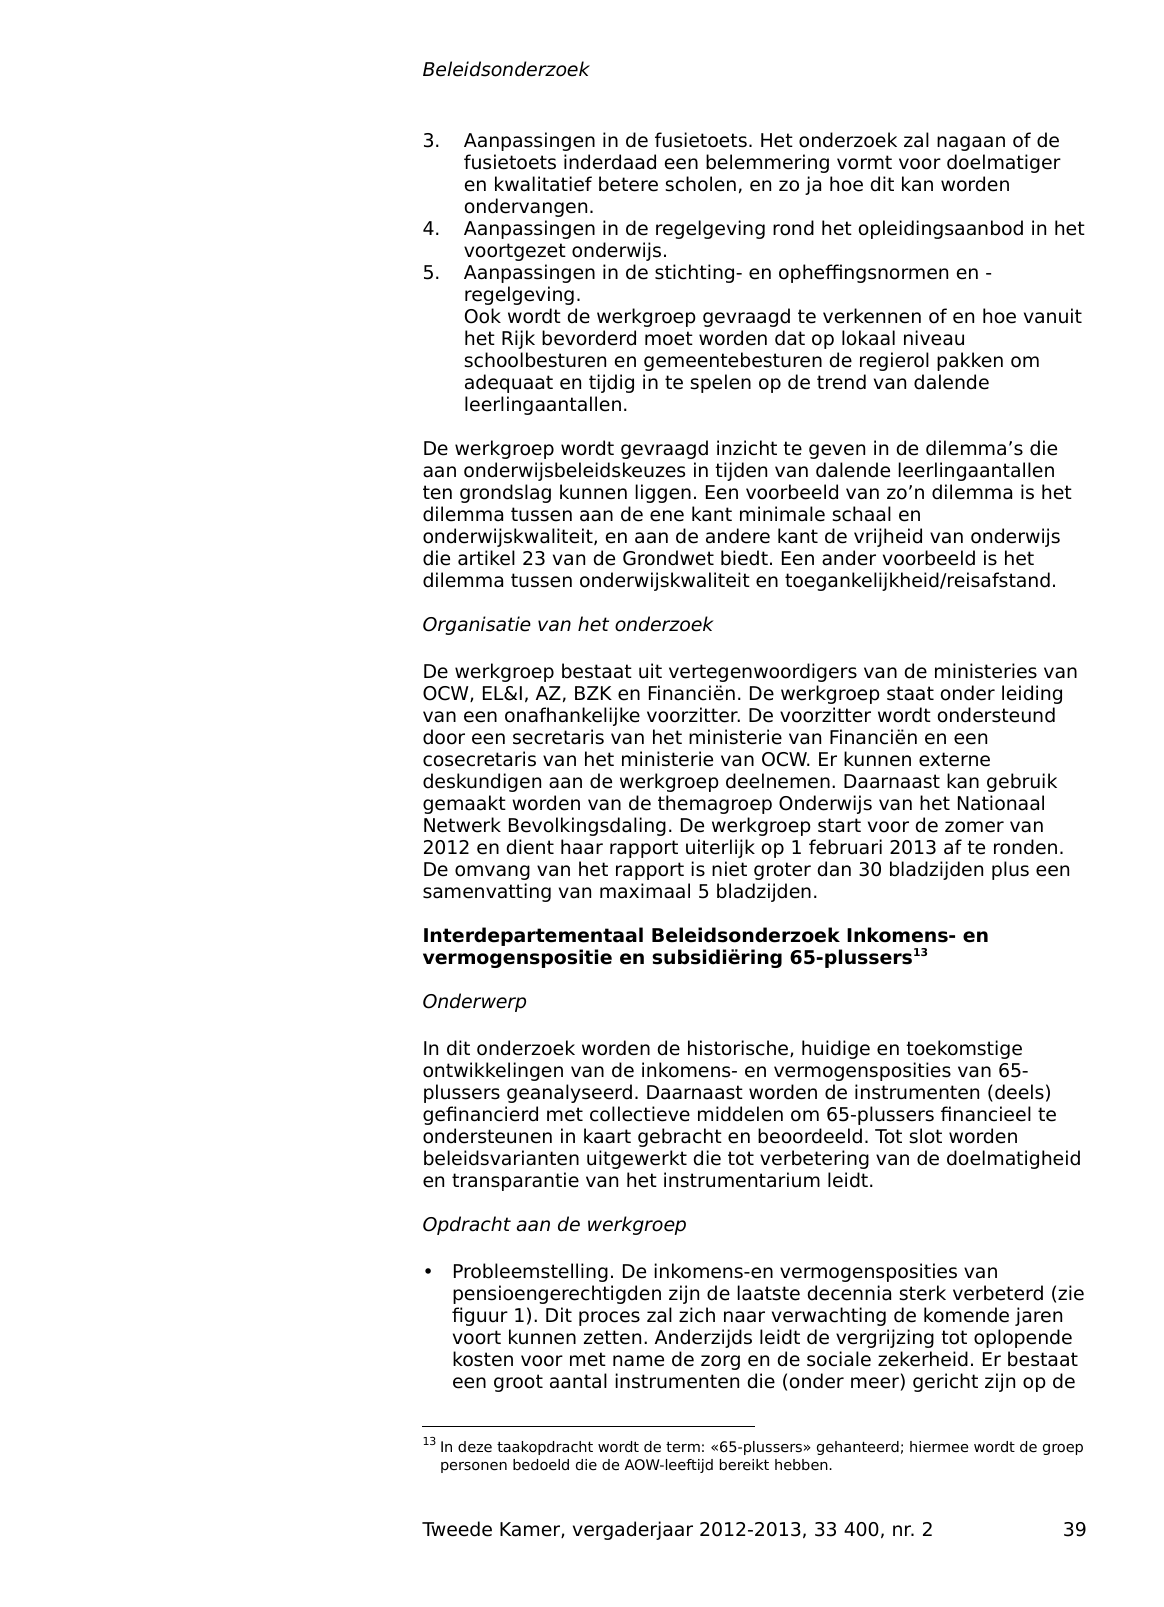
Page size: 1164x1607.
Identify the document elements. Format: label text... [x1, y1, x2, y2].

text 5. Aanpassingen in de stichting- en opheffingsnormen en -regelgeving. [422, 262, 1087, 306]
text 3. Aanpassingen in de fusietoets. Het onderzoek zal nagaan of de fusietoets inderdaad een belemmering vormt voor doelmatiger en kwalitatief betere scholen, en zo ja hoe dit kan worden ondervangen. [422, 130, 1087, 218]
text 4. Aanpassingen in de regelgeving rond het opleidingsaanbod in het voortgezet onderwijs. [422, 218, 1087, 262]
text In deze taakopdracht wordt de term: «65-plussers» gehanteerd; hiermee wordt de groep personen bedoeld die de AOW-leeftijd bereikt hebben. [422, 1435, 1087, 1474]
subtitle Onderwerp [422, 991, 1087, 1013]
text In dit onderzoek worden de historische, huidige en toekomstige ontwikkelingen van de inkomens- en vermogensposities van 65-plussers geanalyseerd. Daarnaast worden de instrumenten (deels) gefinancierd met collectieve middelen om 65-plussers financieel te ondersteunen in kaart gebracht en beoordeeld. Tot slot worden beleidsvarianten uitgewerkt die tot verbetering van de doelmatigheid en transparantie van het instrumentarium leidt. [422, 1038, 1087, 1192]
text Ook wordt de werkgroep gevraagd te verkennen of en hoe vanuit het Rijk bevorderd moet worden dat op lokaal niveau schoolbesturen en gemeentebesturen de regierol pakken om adequaat en tijdig in te spelen op de trend van dalende leerlingaantallen. [464, 306, 1087, 416]
text De werkgroep bestaat uit vertegenwoordigers van de ministeries van OCW, EL&I, AZ, BZK en Financiën. De werkgroep staat onder leiding van een onafhankelijke voorzitter. De voorzitter wordt ondersteund door een secretaris van het ministerie van Financiën en een cosecretaris van het ministerie van OCW. Er kunnen externe deskundigen aan de werkgroep deelnemen. Daarnaast kan gebruik gemaakt worden van de themagroep Onderwijs van het Nationaal Netwerk Bevolkingsdaling. De werkgroep start voor de zomer van 2012 en dient haar rapport uiterlijk op 1 februari 2013 af te ronden. De omvang van het rapport is niet groter dan 30 bladzijden plus een samenvatting van maximaal 5 bladzijden. [422, 661, 1087, 903]
text • Probleemstelling. De inkomens-en vermogensposities van pensioengerechtigden zijn de laatste decennia sterk verbeterd (zie figuur 1). Dit proces zal zich naar verwachting de komende jaren voort kunnen zetten. Anderzijds leidt de vergrijzing tot oplopende kosten voor met name de zorg en de sociale zekerheid. Er bestaat een groot aantal instrumenten die (onder meer) gericht zijn op de [422, 1261, 1087, 1393]
subtitle Opdracht aan de werkgroep [422, 1214, 1087, 1236]
subtitle Organisatie van het onderzoek [422, 614, 1087, 636]
subtitle Interdepartementaal Beleidsonderzoek Inkomens- en vermogenspositie en subsidiëring 65-plussers [422, 925, 1087, 969]
text De werkgroep wordt gevraagd inzicht te geven in de dilemma’s die aan onderwijsbeleidskeuzes in tijden van dalende leerlingaantallen ten grondslag kunnen liggen. Een voorbeeld van zo’n dilemma is het dilemma tussen aan de ene kant minimale schaal en onderwijskwaliteit, en aan de andere kant de vrijheid van onderwijs die artikel 23 van de Grondwet biedt. Een ander voorbeeld is het dilemma tussen onderwijskwaliteit en toegankelijkheid/reisafstand. [422, 438, 1087, 592]
